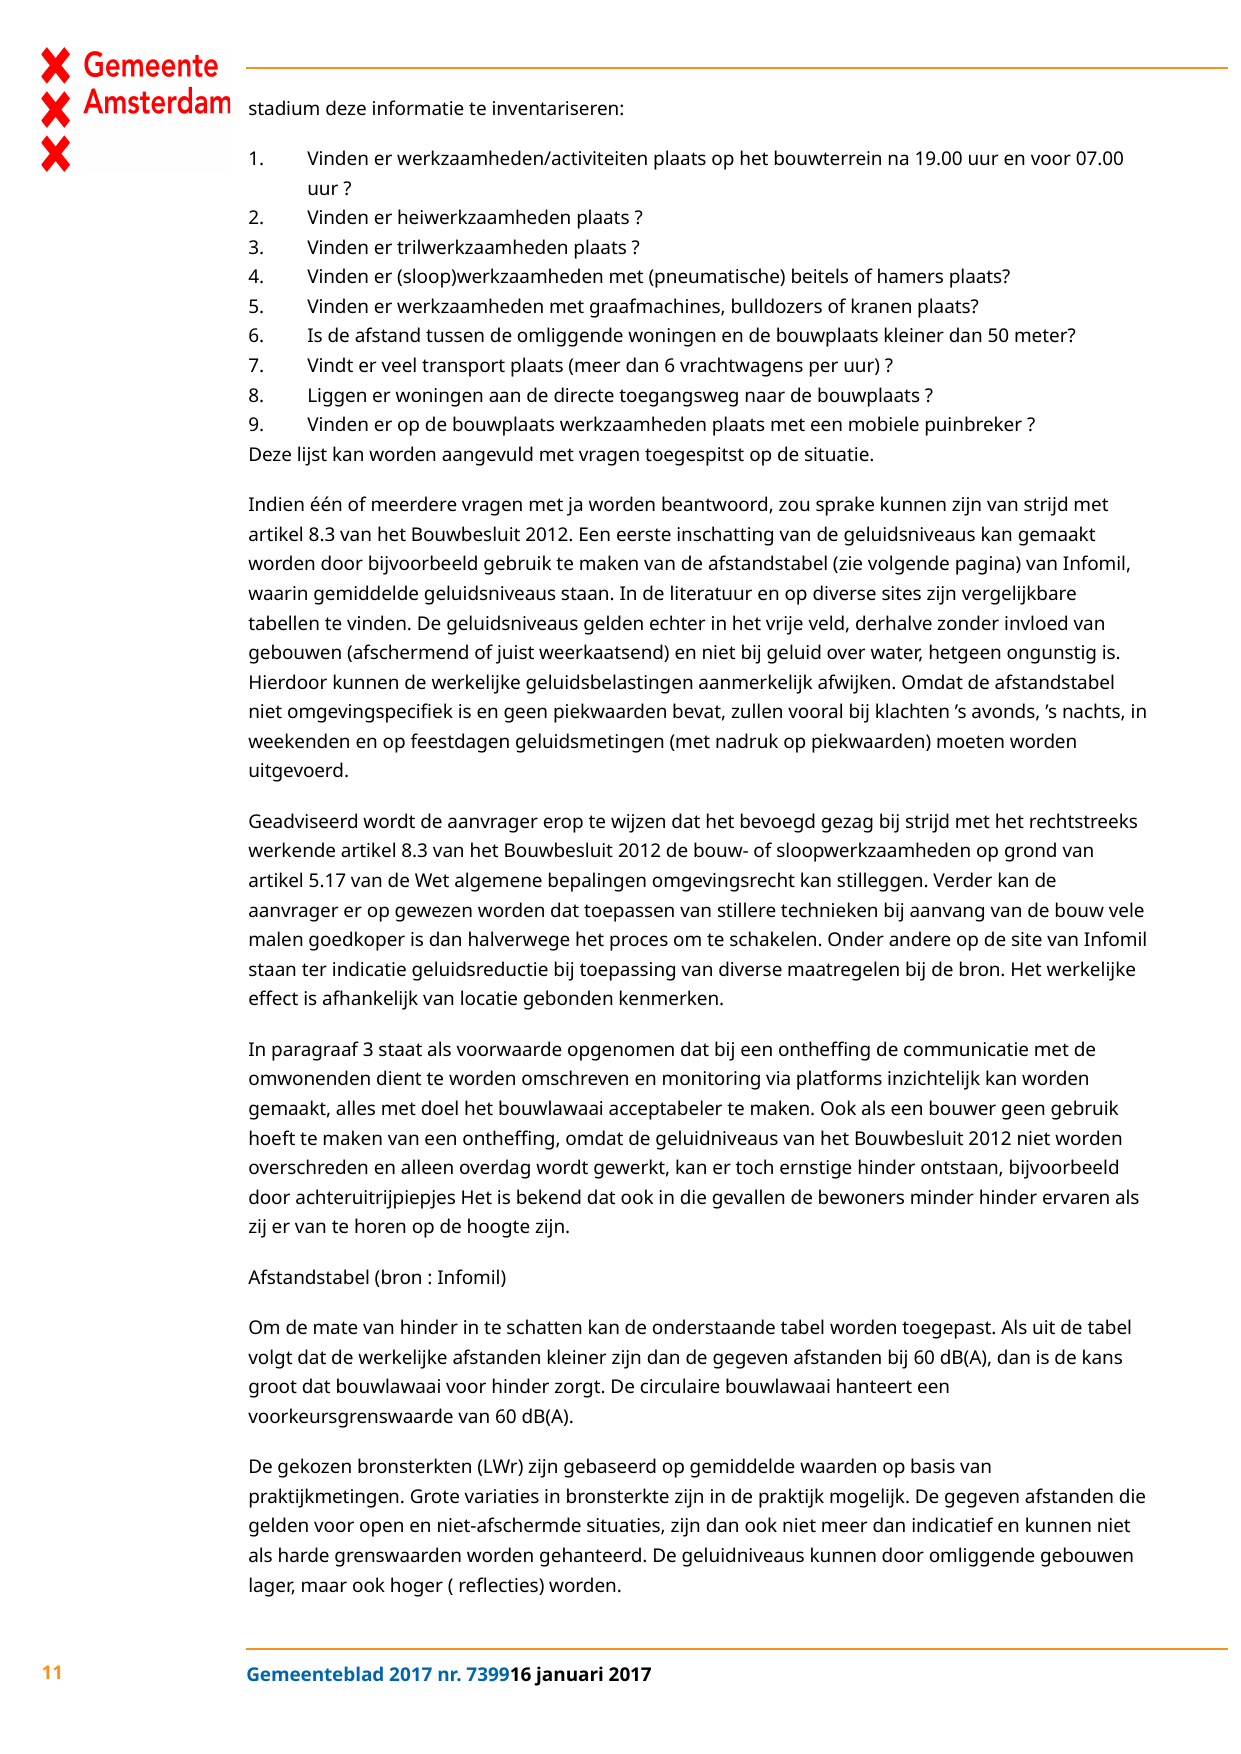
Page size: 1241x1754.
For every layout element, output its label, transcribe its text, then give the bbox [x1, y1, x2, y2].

list Vinden er werkzaamheden/activiteiten plaats op het bouwterrein na 19.00 uur en voor 07.00 uur ? [248, 145, 1152, 201]
list Liggen er woningen aan de directe toegangsweg naar de bouwplaats ? [248, 382, 1152, 408]
text Indien één of meerdere vragen met ja worden beantwoord, zou sprake kunnen zijn van strijd met artikel 8.3 van het Bouwbesluit 2012. Een eerste inschatting van de geluidsniveaus kan gemaakt worden door bijvoorbeeld gebruik te maken van de afstandstabel (zie volgende pagina) van Infomil, waarin gemiddelde geluidsniveaus staan. In de literatuur en op diverse sites zijn vergelijkbare tabellen te vinden. De geluidsniveaus gelden echter in het vrije veld, derhalve zonder invloed van gebouwen (afschermend of juist weerkaatsend) en niet bij geluid over water, hetgeen ongunstig is. Hierdoor kunnen de werkelijke geluidsbelastingen aanmerkelijk afwijken. Omdat de afstandstabel niet omgevingspecifiek is en geen piekwaarden bevat, zullen vooral bij klachten ’s avonds, ’s nachts, in weekenden en op feestdagen geluidsmetingen (met nadruk op piekwaarden) moeten worden uitgevoerd. [248, 491, 1152, 783]
text Geadviseerd wordt de aanvrager erop te wijzen dat het bevoegd gezag bij strijd met het rechtstreeks werkende artikel 8.3 van het Bouwbesluit 2012 de bouw- of sloopwerkzaamheden op grond van artikel 5.17 van de Wet algemene bepalingen omgevingsrecht kan stilleggen. Verder kan de aanvrager er op gewezen worden dat toepassen van stillere technieken bij aanvang van de bouw vele malen goedkoper is dan halverwege het proces om te schakelen. Onder andere op de site van Infomil staan ter indicatie geluidsreductie bij toepassing van diverse maatregelen bij de bron. Het werkelijke effect is afhankelijk van locatie gebonden kenmerken. [248, 808, 1152, 1011]
list Vinden er trilwerkzaamheden plaats ? [248, 234, 1152, 260]
text De gekozen bronsterkten (LWr) zijn gebaseerd op gemiddelde waarden op basis van praktijkmetingen. Grote variaties in bronsterkte zijn in de praktijk mogelijk. De gegeven afstanden die gelden voor open en niet-afschermde situaties, zijn dan ook niet meer dan indicatief en kunnen niet als harde grenswaarden worden gehanteerd. De geluidniveaus kunnen door omliggende gebouwen lager, maar ook hoger ( reflecties) worden. [248, 1453, 1152, 1598]
list Vinden er werkzaamheden met graafmachines, bulldozers of kranen plaats? [248, 293, 1152, 319]
list Vindt er veel transport plaats (meer dan 6 vrachtwagens per uur) ? [248, 352, 1152, 378]
list Vinden er (sloop)werkzaamheden met (pneumatische) beitels of hamers plaats? [248, 263, 1152, 289]
text In paragraaf 3 staat als voorwaarde opgenomen dat bij een ontheffing de communicatie met de omwonenden dient te worden omschreven en monitoring via platforms inzichtelijk kan worden gemaakt, alles met doel het bouwlawaai acceptabeler te maken. Ook als een bouwer geen gebruik hoeft te maken van een ontheffing, omdat de geluidniveaus van het Bouwbesluit 2012 niet worden overschreden en alleen overdag wordt gewerkt, kan er toch ernstige hinder ontstaan, bijvoorbeeld door achteruitrijpiepjes Het is bekend dat ook in die gevallen de bewoners minder hinder ervaren als zij er van te horen op de hoogte zijn. [248, 1036, 1152, 1239]
list Vinden er op de bouwplaats werkzaamheden plaats met een mobiele puinbreker ? [248, 411, 1152, 437]
picture [41, 47, 231, 172]
list Is de afstand tussen de omliggende woningen en de bouwplaats kleiner dan 50 meter? [248, 323, 1152, 348]
text Om de mate van hinder in te schatten kan de onderstaande tabel worden toegepast. Als uit de tabel volgt dat de werkelijke afstanden kleiner zijn dan de gegeven afstanden bij 60 dB(A), dan is de kans groot dat bouwlawaai voor hinder zorgt. De circulaire bouwlawaai hanteert een voorkeursgrenswaarde van 60 dB(A). [248, 1314, 1152, 1429]
text Deze lijst kan worden aangevuld met vragen toegespitst op de situatie. [248, 441, 1152, 467]
text Afstandstabel (bron : Infomil) [248, 1264, 1152, 1290]
text stadium deze informatie te inventariseren: [248, 95, 1152, 121]
list Vinden er heiwerkzaamheden plaats ? [248, 204, 1152, 230]
